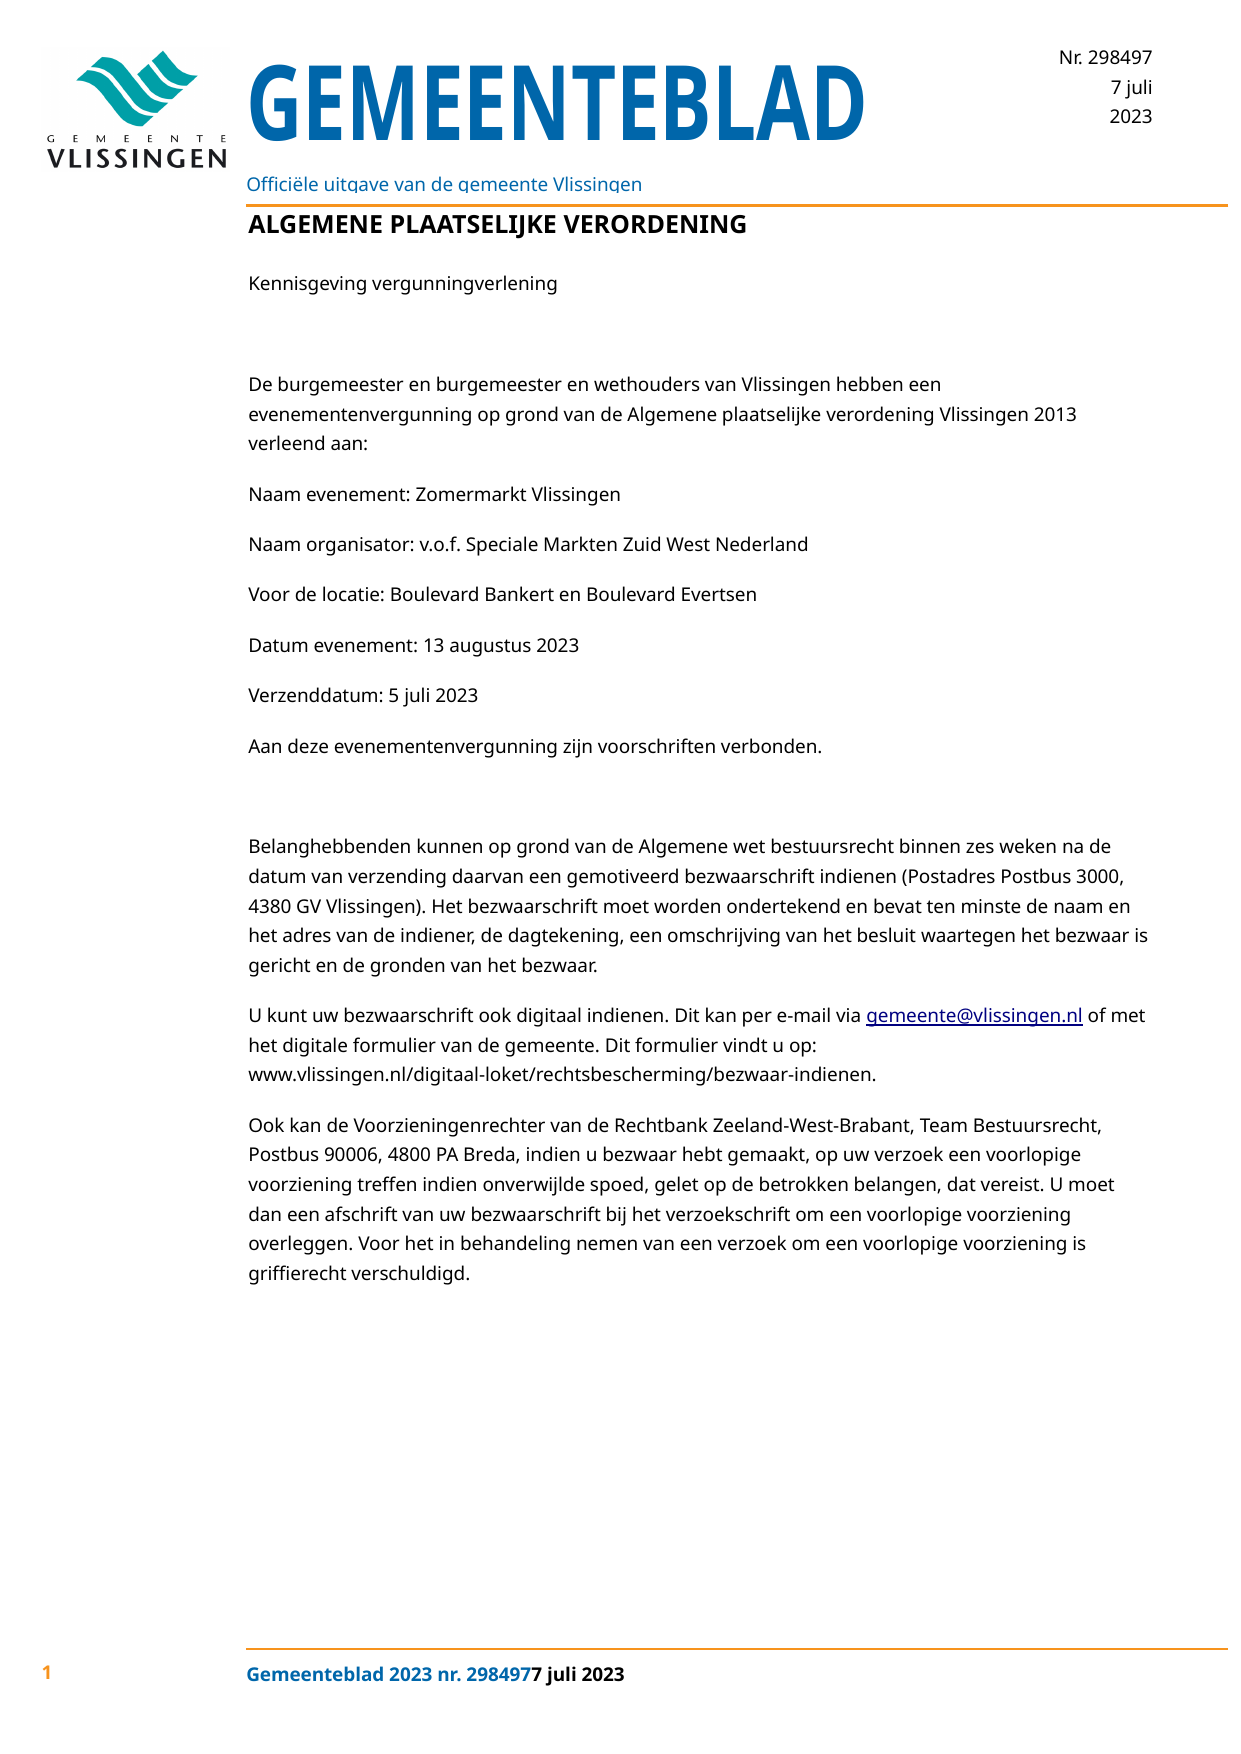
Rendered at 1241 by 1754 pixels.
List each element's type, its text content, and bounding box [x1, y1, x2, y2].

text U kunt uw bezwaarschrift ook digitaal indienen. Dit kan per e-mail via gemeente@vlissingen.nl of met het digitale formulier van de gemeente. Dit formulier vindt u op: www.vlissingen.nl/digitaal-loket/rechtsbescherming/bezwaar-indienen. [248, 1002, 1152, 1087]
text Belanghebbenden kunnen op grond van de Algemene wet bestuursrecht binnen zes weken na de datum van verzending daarvan een gemotiveerd bezwaarschrift indienen (Postadres Postbus 3000, 4380 GV Vlissingen). Het bezwaarschrift moet worden ondertekend en bevat ten minste de naam en het adres van de indiener, de dagtekening, een omschrijving van het besluit waartegen het bezwaar is gericht en de gronden van het bezwaar. [248, 834, 1152, 978]
text ALGEMENE PLAATSELIJKE VERORDENING [248, 207, 1152, 241]
text Naam evenement: Zomermarkt Vlissingen [248, 481, 1152, 506]
text Voor de locatie: Boulevard Bankert en Boulevard Evertsen [248, 582, 1152, 607]
text Aan deze evenementenvergunning zijn voorschriften verbonden. [248, 733, 1152, 758]
text De burgemeester en burgemeester en wethouders van Vlissingen hebben een evenementenvergunning op grond van de Algemene plaatselijke verordening Vlissingen 2013 verleend aan: [248, 371, 1152, 456]
text Datum evenement: 13 augustus 2023 [248, 632, 1152, 658]
text Verzenddatum: 5 juli 2023 [248, 682, 1152, 708]
text Ook kan de Voorzieningenrechter van de Rechtbank Zeeland-West-Brabant, Team Bestuursrecht, Postbus 90006, 4800 PA Breda, indien u bezwaar hebt gemaakt, op uw verzoek een voorlopige voorziening treffen indien onverwijlde spoed, gelet op de betrokken belangen, dat vereist. U moet dan een afschrift van uw bezwaarschrift bij het verzoekschrift om een voorlopige voorziening overleggen. Voor het in behandeling nemen van een verzoek om een voorlopige voorziening is griffierecht verschuldigd. [248, 1112, 1152, 1286]
text Kennisgeving vergunningverlening [248, 270, 1152, 296]
picture [41, 47, 231, 172]
text Naam organisator: v.o.f. Speciale Markten Zuid West Nederland [248, 531, 1152, 557]
